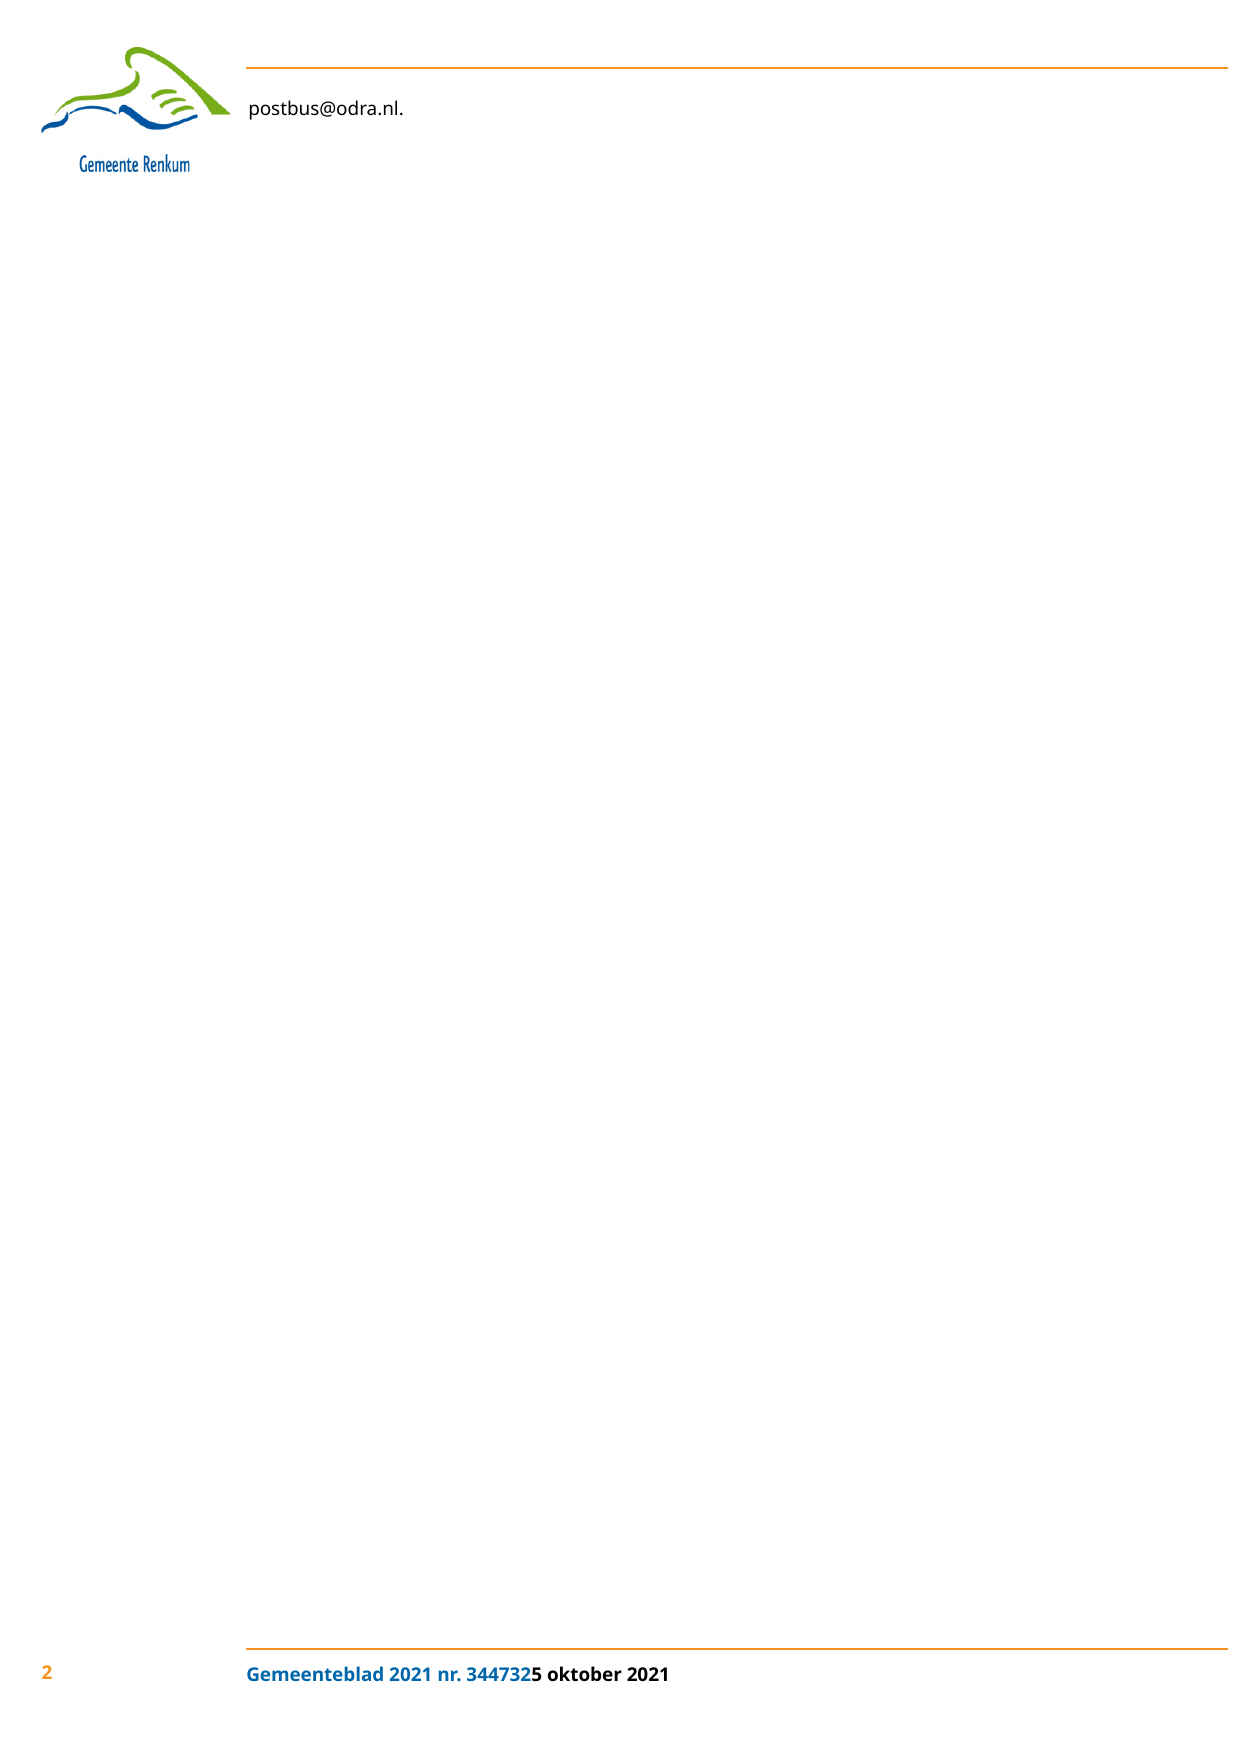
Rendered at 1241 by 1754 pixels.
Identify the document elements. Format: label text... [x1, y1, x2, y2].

text postbus@odra.nl. [248, 95, 1152, 121]
picture [41, 47, 231, 172]
